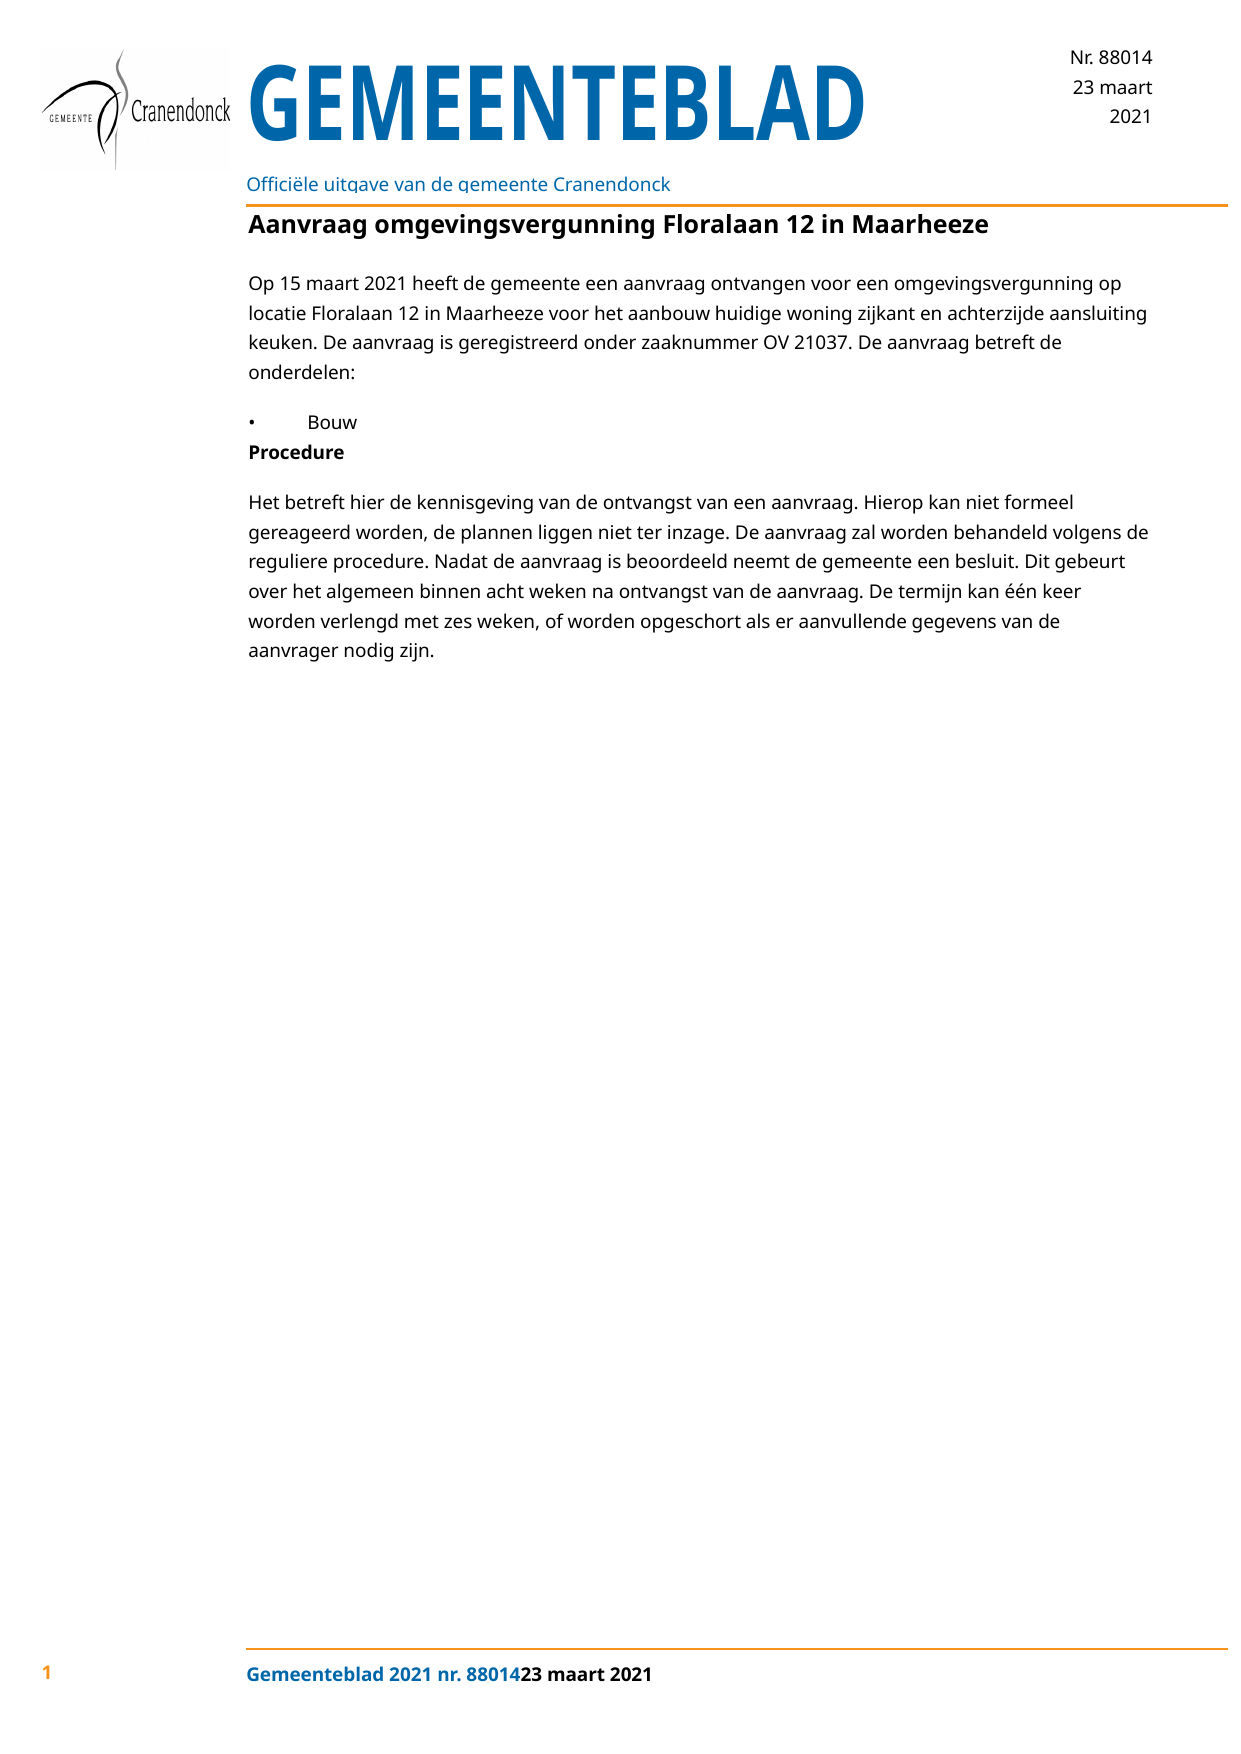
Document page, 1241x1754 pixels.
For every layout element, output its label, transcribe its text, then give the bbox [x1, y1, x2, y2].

text Op 15 maart 2021 heeft de gemeente een aanvraag ontvangen voor een omgevingsvergunning op locatie Floralaan 12 in Maarheeze voor het aanbouw huidige woning zijkant en achterzijde aansluiting keuken. De aanvraag is geregistreerd onder zaaknummer OV 21037. De aanvraag betreft de onderdelen: [248, 270, 1152, 385]
picture [41, 47, 231, 172]
text Procedure [248, 439, 1152, 465]
text Aanvraag omgevingsvergunning Floralaan 12 in Maarheeze [248, 207, 1152, 241]
text Het betreft hier de kennisgeving van de ontvangst van een aanvraag. Hierop kan niet formeel gereageerd worden, de plannen liggen niet ter inzage. De aanvraag zal worden behandeld volgens de reguliere procedure. Nadat de aanvraag is beoordeeld neemt de gemeente een besluit. Dit gebeurt over het algemeen binnen acht weken na ontvangst van de aanvraag. De termijn kan één keer worden verlengd met zes weken, of worden opgeschort als er aanvullende gegevens van de aanvrager nodig zijn. [248, 489, 1152, 663]
list Bouw [248, 409, 1152, 435]
